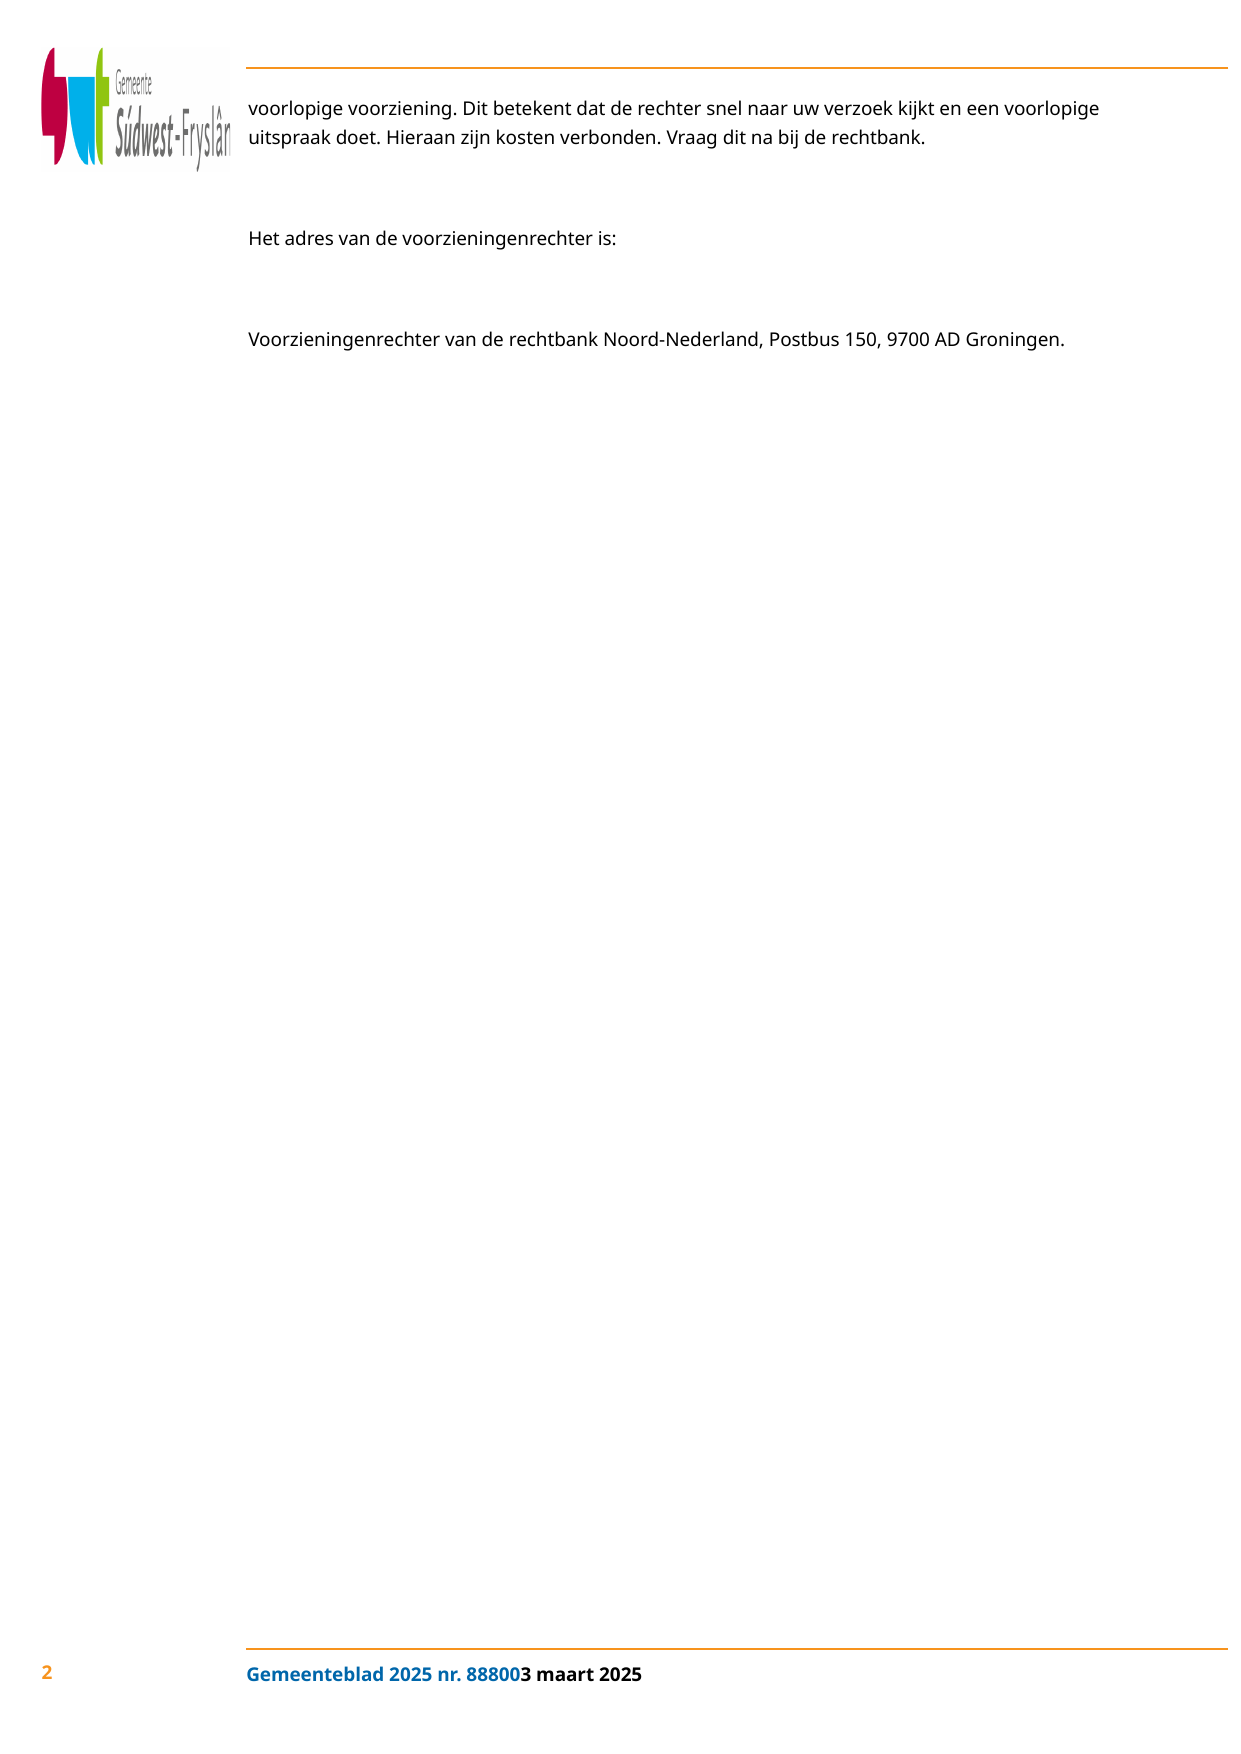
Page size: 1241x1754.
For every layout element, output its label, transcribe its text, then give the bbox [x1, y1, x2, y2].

text Voorzieningenrechter van de rechtbank Noord-Nederland, Postbus 150, 9700 AD Groningen. [248, 326, 1152, 352]
picture [41, 47, 231, 172]
text Het adres van de voorzieningenrechter is: [248, 225, 1152, 251]
text voorlopige voorziening. Dit betekent dat de rechter snel naar uw verzoek kijkt en een voorlopige uitspraak doet. Hieraan zijn kosten verbonden. Vraag dit na bij de rechtbank. [248, 95, 1152, 150]
